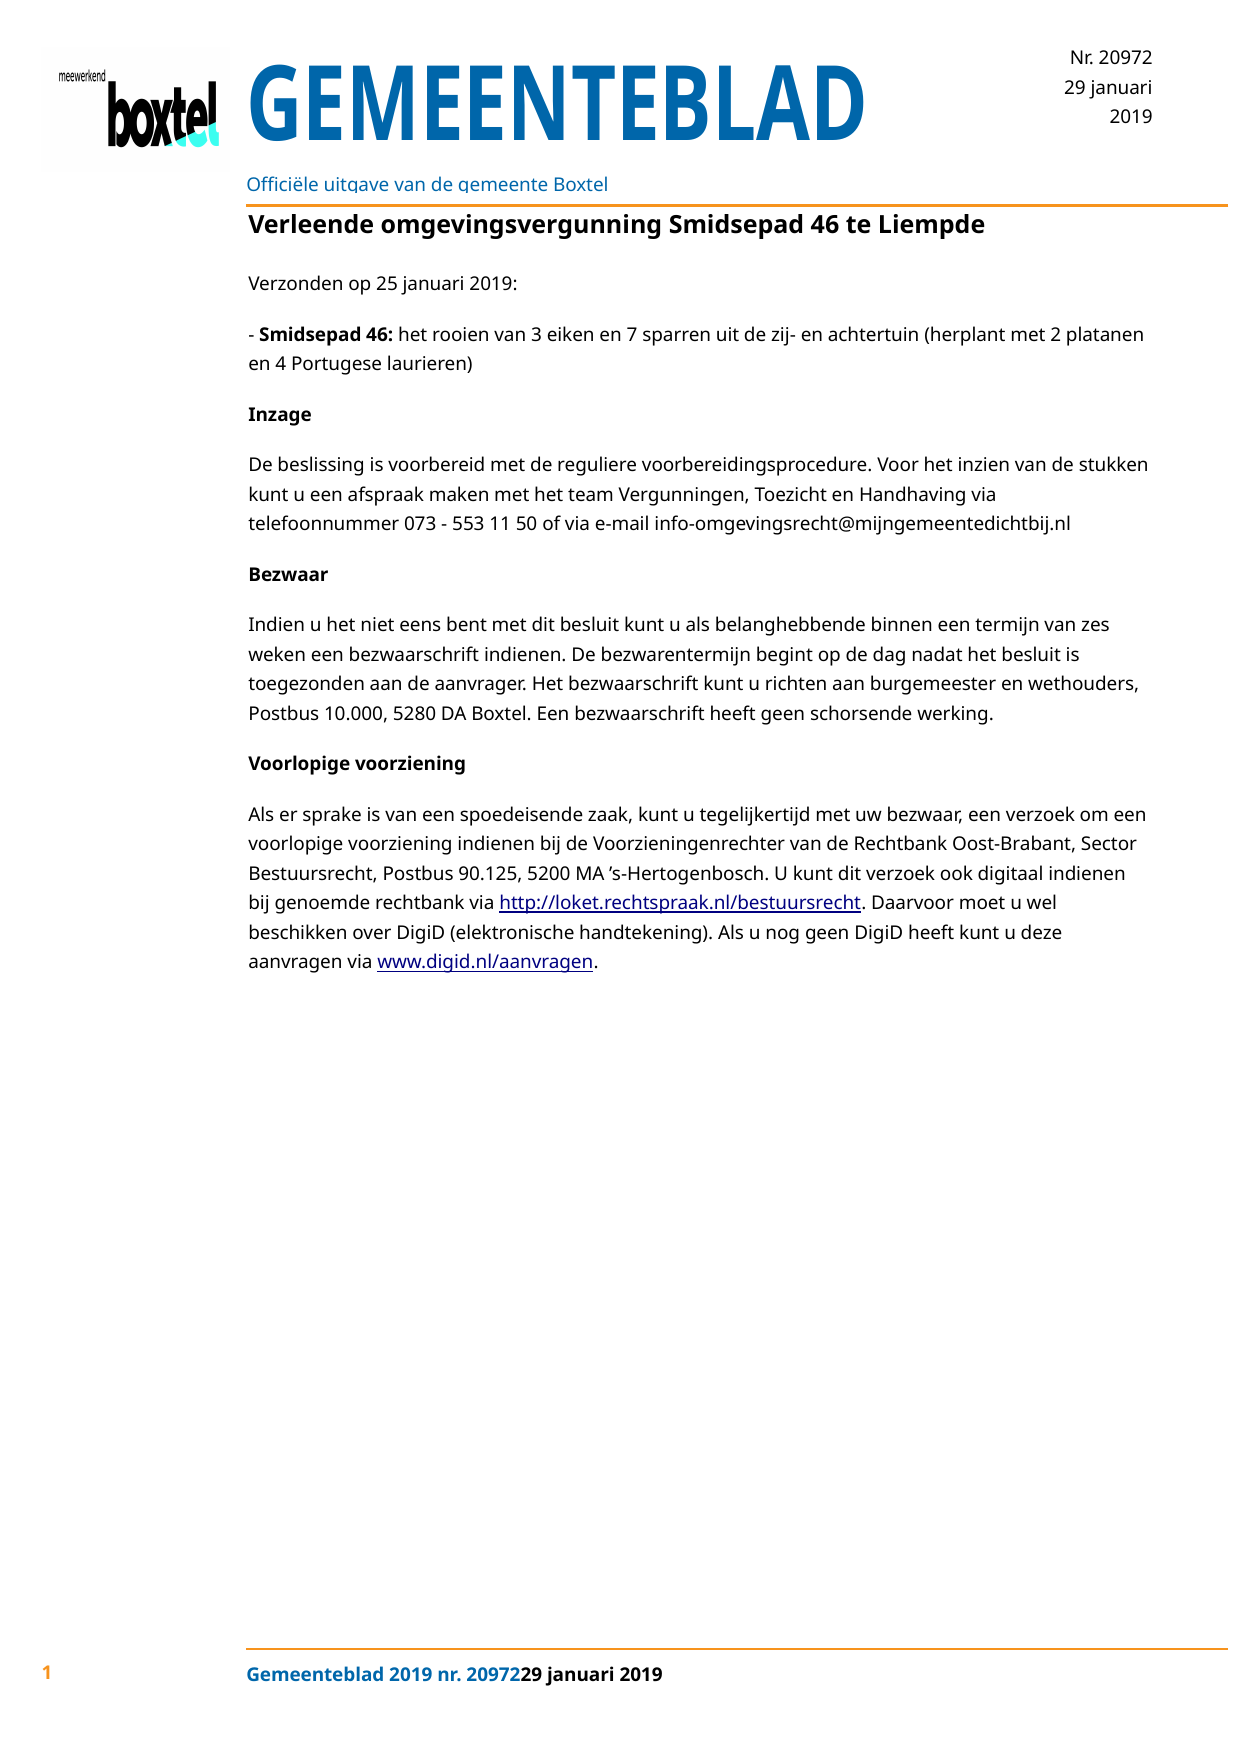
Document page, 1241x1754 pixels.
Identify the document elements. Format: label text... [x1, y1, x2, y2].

text - Smidsepad 46: het rooien van 3 eiken en 7 sparren uit de zij- en achtertuin (herplant met 2 platanen en 4 Portugese laurieren) [248, 321, 1152, 376]
text Voorlopige voorziening [248, 750, 1152, 776]
text Verzonden op 25 januari 2019: [248, 270, 1152, 296]
text Verleende omgevingsvergunning Smidsepad 46 te Liempde [248, 207, 1152, 241]
picture [41, 47, 231, 172]
text Inzage [248, 401, 1152, 426]
text Bezwaar [248, 561, 1152, 586]
text Indien u het niet eens bent met dit besluit kunt u als belanghebbende binnen een termijn van zes weken een bezwaarschrift indienen. De bezwarentermijn begint op de dag nadat het besluit is toegezonden aan de aanvrager. Het bezwaarschrift kunt u richten aan burgemeester en wethouders, Postbus 10.000, 5280 DA Boxtel. Een bezwaarschrift heeft geen schorsende werking. [248, 611, 1152, 726]
text Als er sprake is van een spoedeisende zaak, kunt u tegelijkertijd met uw bezwaar, een verzoek om een voorlopige voorziening indienen bij de Voorzieningenrechter van de Rechtbank Oost-Brabant, Sector Bestuursrecht, Postbus 90.125, 5200 MA ’s-Hertogenbosch. U kunt dit verzoek ook digitaal indienen bij genoemde rechtbank via http://loket.rechtspraak.nl/bestuursrecht. Daarvoor moet u wel beschikken over DigiD (elektronische handtekening). Als u nog geen DigiD heeft kunt u deze aanvragen via www.digid.nl/aanvragen. [248, 801, 1152, 974]
text De beslissing is voorbereid met de reguliere voorbereidingsprocedure. Voor het inzien van de stukken kunt u een afspraak maken met het team Vergunningen, Toezicht en Handhaving via telefoonnummer 073 - 553 11 50 of via e-mail info-omgevingsrecht@mijngemeentedichtbij.nl [248, 451, 1152, 536]
